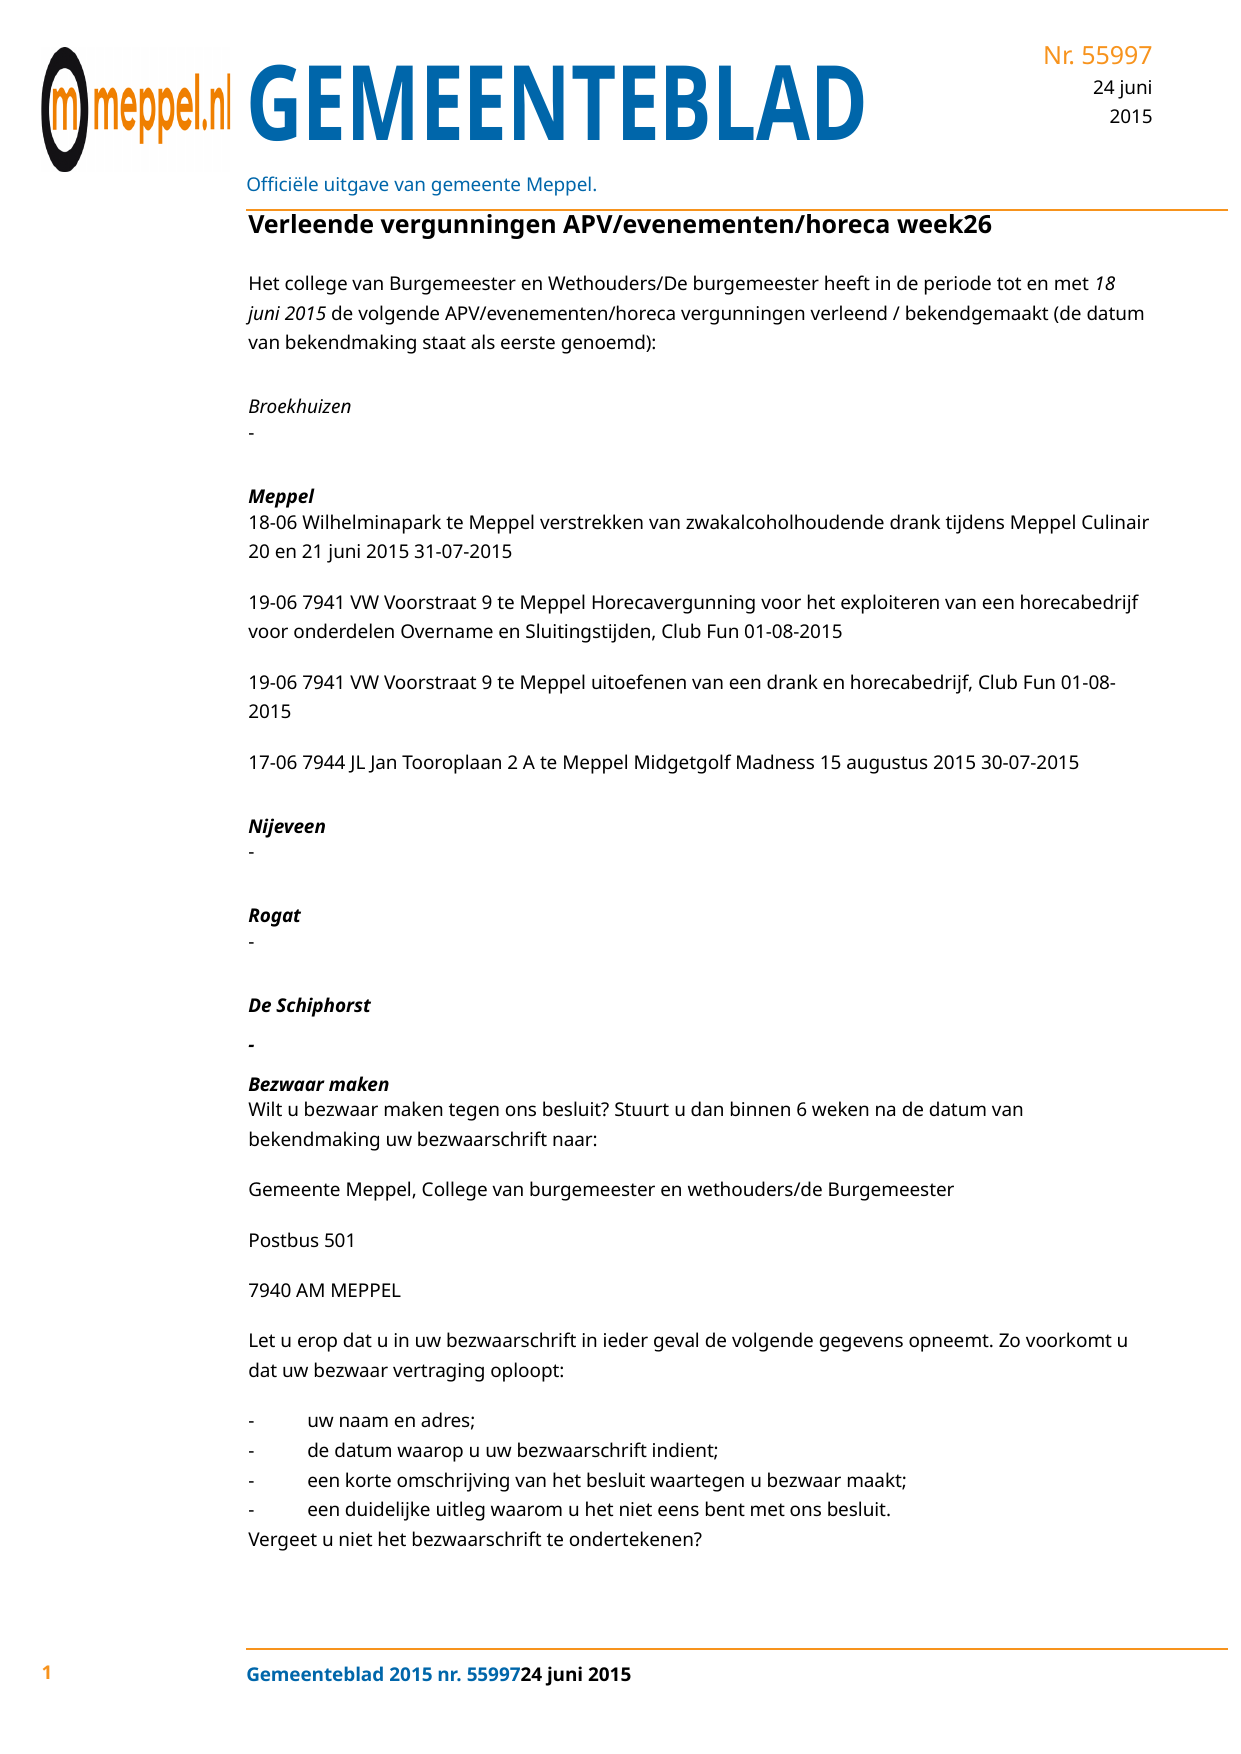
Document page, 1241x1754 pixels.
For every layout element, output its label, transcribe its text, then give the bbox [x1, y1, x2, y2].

list een duidelijke uitleg waarom u het niet eens bent met ons besluit. [248, 1496, 1152, 1522]
text Postbus 501 [248, 1227, 1152, 1253]
text Verleende vergunningen APV/evenementen/horeca week26 [248, 211, 1152, 241]
list een korte omschrijving van het besluit waartegen u bezwaar maakt; [248, 1467, 1152, 1493]
text Let u erop dat u in uw bezwaarschrift in ieder geval de volgende gegevens opneemt. Zo voorkomt u dat uw bezwaar vertraging oploopt: [248, 1328, 1152, 1383]
text De Schiphorst [248, 992, 1152, 1018]
text 19-06 7941 VW Voorstraat 9 te Meppel Horecavergunning voor het exploiteren van een horecabedrijf voor onderdelen Overname en Sluitingstijden, Club Fun 01-08-2015 [248, 589, 1152, 644]
text Broekhuizen [248, 393, 1152, 419]
text - [248, 928, 1152, 954]
text 7940 AM MEPPEL [248, 1277, 1152, 1303]
list de datum waarop u uw bezwaarschrift indient; [248, 1437, 1152, 1463]
text 18-06 Wilhelminapark te Meppel verstrekken van zwakalcoholhoudende drank tijdens Meppel Culinair 20 en 21 juni 2015 31-07-2015 [248, 509, 1152, 564]
text Rogat [248, 902, 1152, 928]
text 17-06 7944 JL Jan Tooroplaan 2 A te Meppel Midgetgolf Madness 15 augustus 2015 30-07-2015 [248, 749, 1152, 774]
text Wilt u bezwaar maken tegen ons besluit? Stuurt u dan binnen 6 weken na de datum van bekendmaking uw bezwaarschrift naar: [248, 1096, 1152, 1152]
list uw naam en adres; [248, 1408, 1152, 1433]
text - [248, 838, 1152, 864]
text - [248, 419, 1152, 445]
text Bezwaar maken [248, 1071, 1152, 1096]
text Het college van Burgemeester en Wethouders/De burgemeester heeft in de periode tot en met 18 juni 2015 de volgende APV/evenementen/horeca vergunningen verleend / bekendgemaakt (de datum van bekendmaking staat als eerste genoemd): [248, 270, 1152, 355]
text 19-06 7941 VW Voorstraat 9 te Meppel uitoefenen van een drank en horecabedrijf, Club Fun 01-08-2015 [248, 669, 1152, 724]
text Gemeente Meppel, College van burgemeester en wethouders/de Burgemeester [248, 1176, 1152, 1202]
text - [248, 1031, 1152, 1057]
text Nijeveen [248, 813, 1152, 838]
text Vergeet u niet het bezwaarschrift te ondertekenen? [248, 1526, 1152, 1552]
text Meppel [248, 483, 1152, 509]
picture [41, 47, 231, 172]
